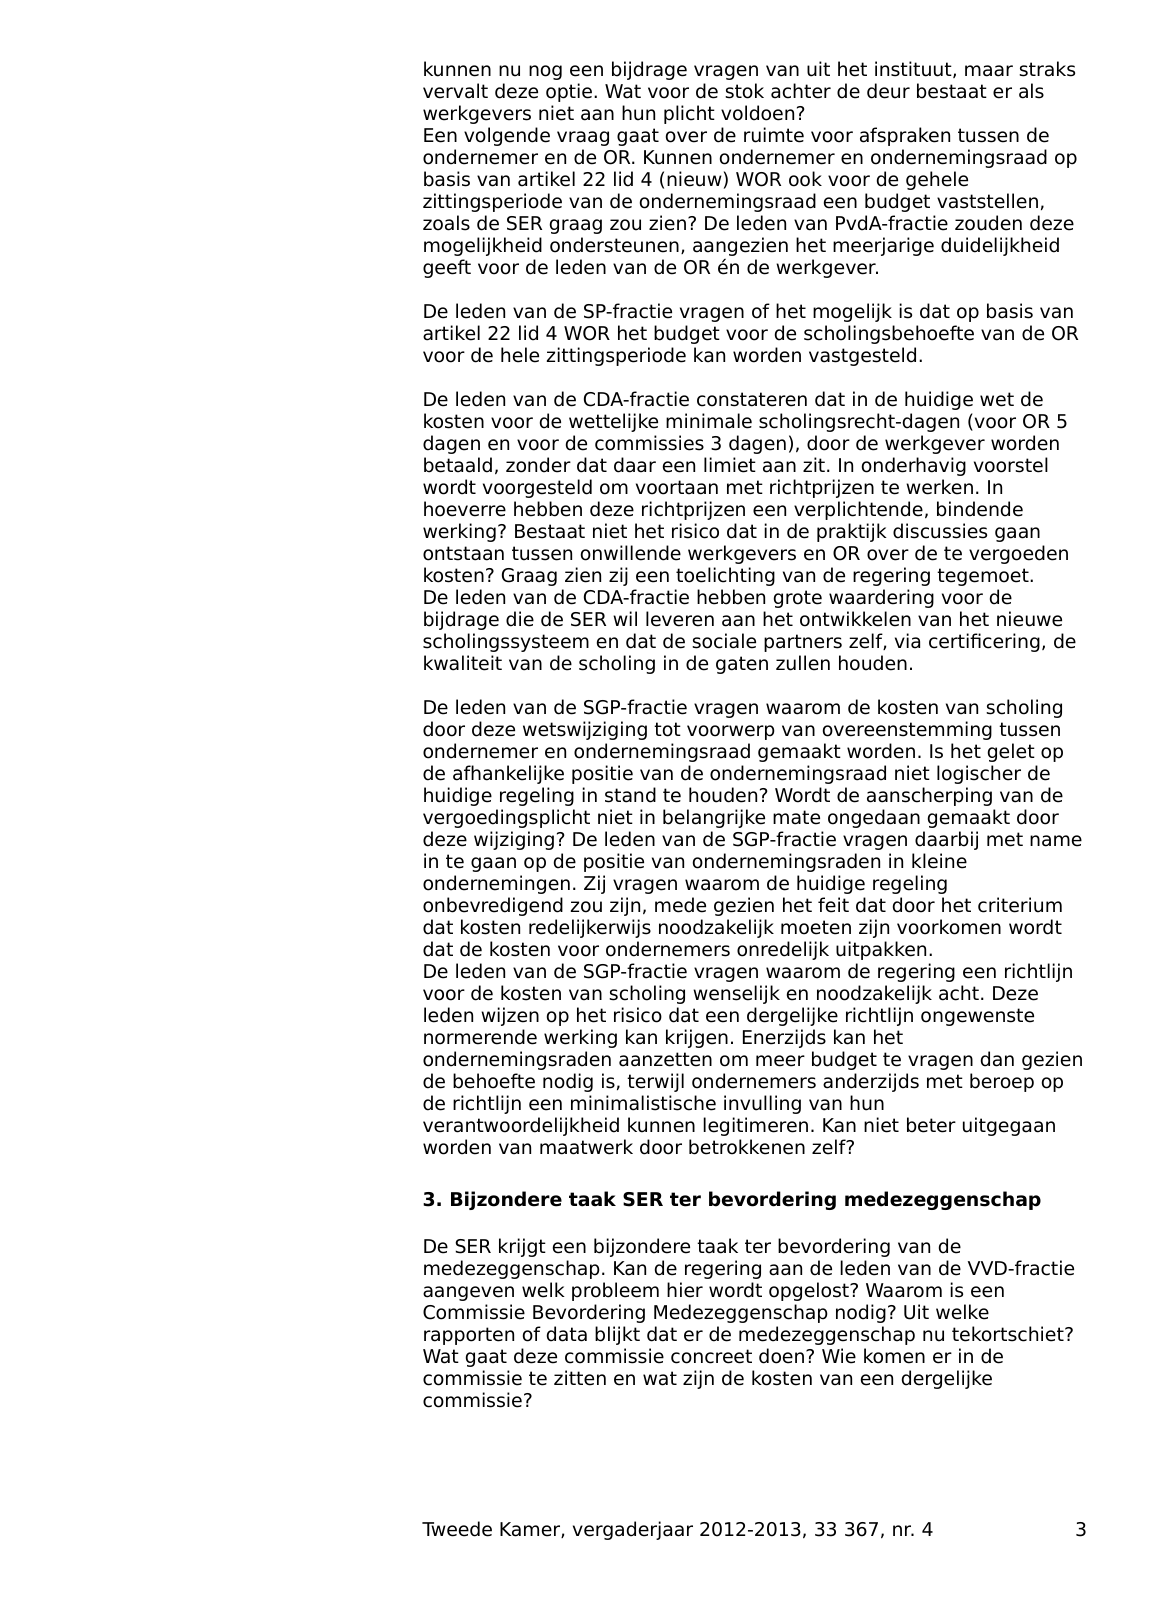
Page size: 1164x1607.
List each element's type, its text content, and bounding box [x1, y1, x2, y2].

text De leden van de CDA-fractie hebben grote waardering voor de bijdrage die de SER wil leveren aan het ontwikkelen van het nieuwe scholingssysteem en dat de sociale partners zelf, via certificering, de kwaliteit van de scholing in de gaten zullen houden. [422, 587, 1087, 675]
text De leden van de CDA-fractie constateren dat in de huidige wet de kosten voor de wettelijke minimale scholingsrecht-dagen (voor OR 5 dagen en voor de commissies 3 dagen), door de werkgever worden betaald, zonder dat daar een limiet aan zit. In onderhavig voorstel wordt voorgesteld om voortaan met richtprijzen te werken. In hoeverre hebben deze richtprijzen een verplichtende, bindende werking? Bestaat niet het risico dat in de praktijk discussies gaan ontstaan tussen onwillende werkgevers en OR over de te vergoeden kosten? Graag zien zij een toelichting van de regering tegemoet. [422, 389, 1087, 587]
text Een volgende vraag gaat over de ruimte voor afspraken tussen de ondernemer en de OR. Kunnen ondernemer en ondernemingsraad op basis van artikel 22 lid 4 (nieuw) WOR ook voor de gehele zittingsperiode van de ondernemingsraad een budget vaststellen, zoals de SER graag zou zien? De leden van PvdA-fractie zouden deze mogelijkheid ondersteunen, aangezien het meerjarige duidelijkheid geeft voor de leden van de OR én de werkgever. [422, 125, 1087, 279]
text kunnen nu nog een bijdrage vragen van uit het instituut, maar straks vervalt deze optie. Wat voor de stok achter de deur bestaat er als werkgevers niet aan hun plicht voldoen? [422, 59, 1087, 125]
subtitle 3. Bijzondere taak SER ter bevordering medezeggenschap [422, 1189, 1087, 1211]
text De leden van de SP-fractie vragen of het mogelijk is dat op basis van artikel 22 lid 4 WOR het budget voor de scholingsbehoefte van de OR voor de hele zittingsperiode kan worden vastgesteld. [422, 301, 1087, 367]
text De SER krijgt een bijzondere taak ter bevordering van de medezeggenschap. Kan de regering aan de leden van de VVD-fractie aangeven welk probleem hier wordt opgelost? Waarom is een Commissie Bevordering Medezeggenschap nodig? Uit welke rapporten of data blijkt dat er de medezeggenschap nu tekortschiet? Wat gaat deze commissie concreet doen? Wie komen er in de commissie te zitten en wat zijn de kosten van een dergelijke commissie? [422, 1236, 1087, 1411]
text De leden van de SGP-fractie vragen waarom de kosten van scholing door deze wetswijziging tot voorwerp van overeenstemming tussen ondernemer en ondernemingsraad gemaakt worden. Is het gelet op de afhankelijke positie van de ondernemingsraad niet logischer de huidige regeling in stand te houden? Wordt de aanscherping van de vergoedingsplicht niet in belangrijke mate ongedaan gemaakt door deze wijziging? De leden van de SGP-fractie vragen daarbij met name in te gaan op de positie van ondernemingsraden in kleine ondernemingen. Zij vragen waarom de huidige regeling onbevredigend zou zijn, mede gezien het feit dat door het criterium dat kosten redelijkerwijs noodzakelijk moeten zijn voorkomen wordt dat de kosten voor ondernemers onredelijk uitpakken. [422, 697, 1087, 961]
text De leden van de SGP-fractie vragen waarom de regering een richtlijn voor de kosten van scholing wenselijk en noodzakelijk acht. Deze leden wijzen op het risico dat een dergelijke richtlijn ongewenste normerende werking kan krijgen. Enerzijds kan het ondernemingsraden aanzetten om meer budget te vragen dan gezien de behoefte nodig is, terwijl ondernemers anderzijds met beroep op de richtlijn een minimalistische invulling van hun verantwoordelijkheid kunnen legitimeren. Kan niet beter uitgegaan worden van maatwerk door betrokkenen zelf? [422, 961, 1087, 1159]
